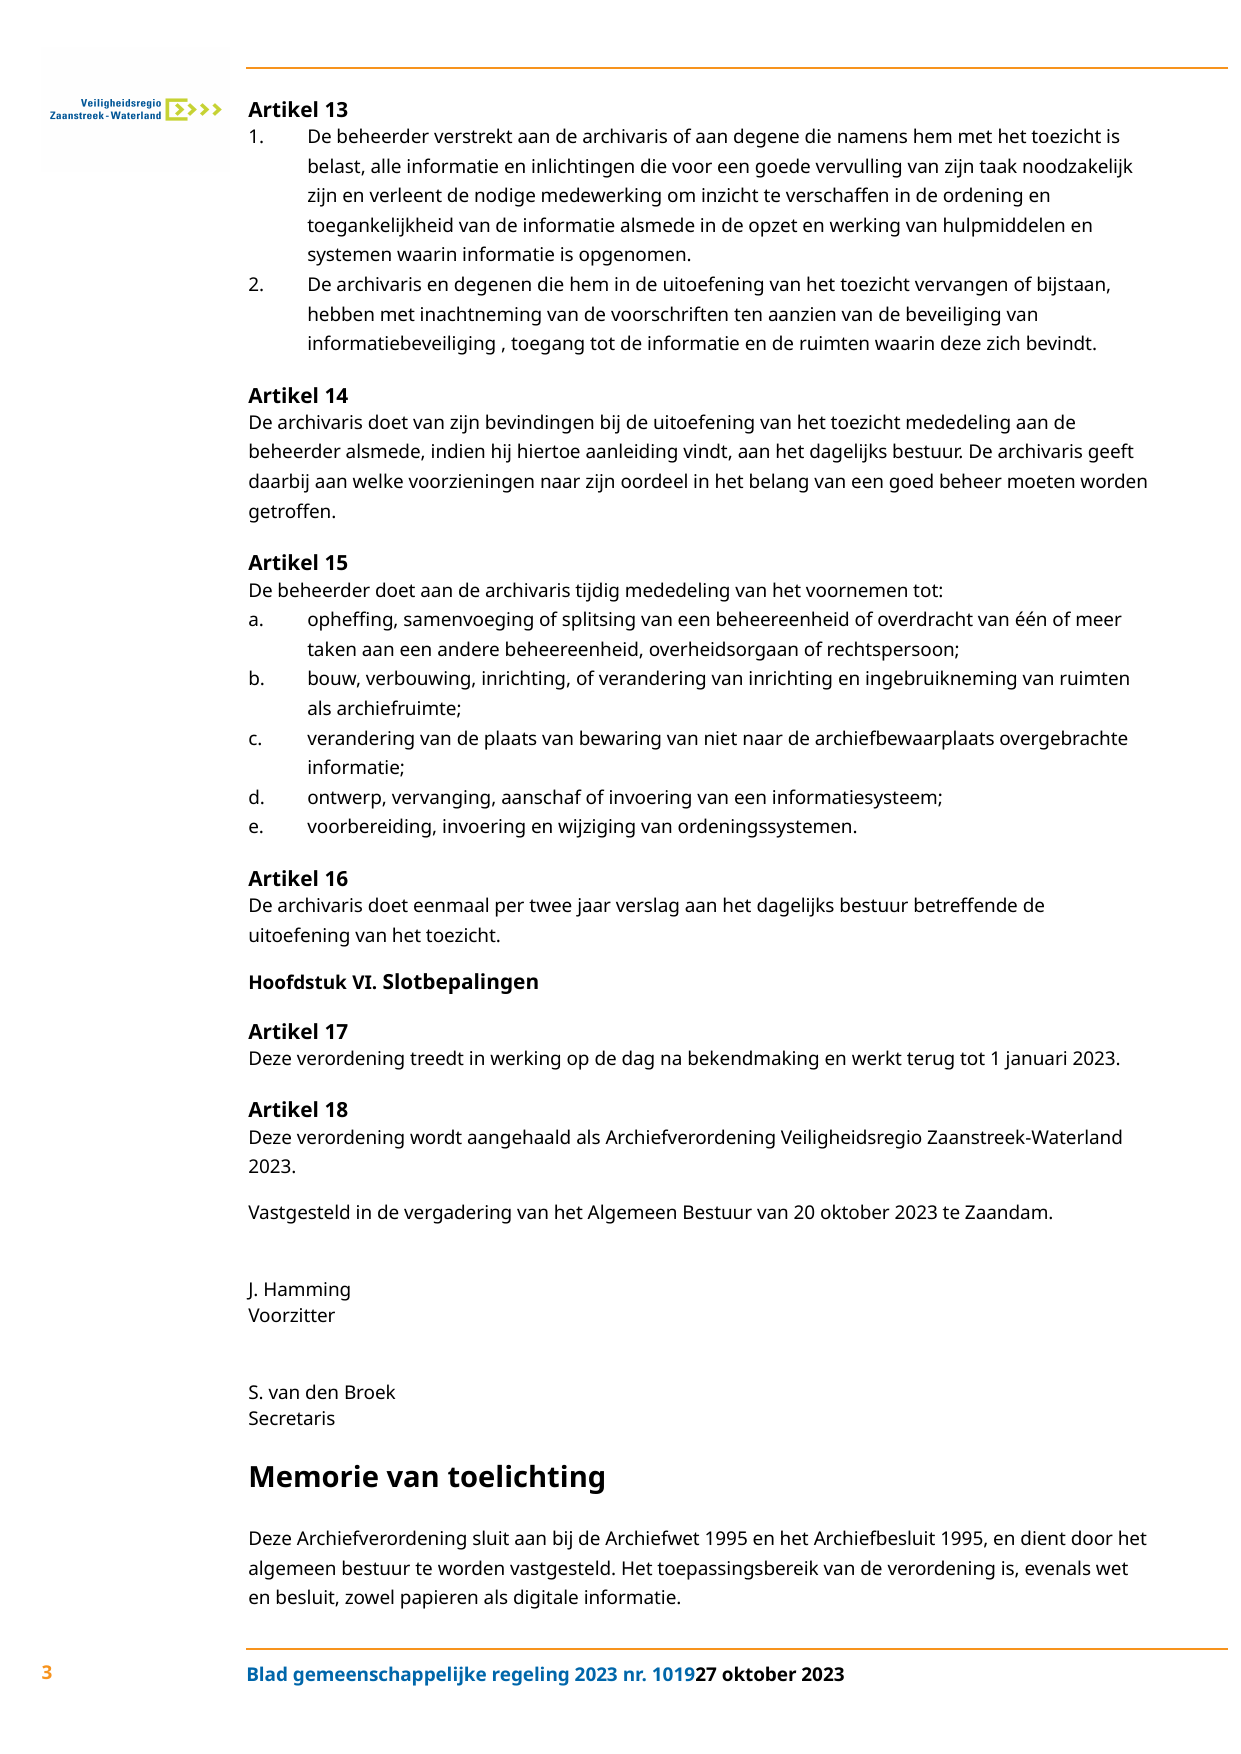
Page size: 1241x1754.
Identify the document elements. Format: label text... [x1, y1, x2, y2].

text Deze Archiefverordening sluit aan bij de Archiefwet 1995 en het Archiefbesluit 1995, en dient door het algemeen bestuur te worden vastgesteld. Het toepassingsbereik van de verordening is, evenals wet en besluit, zowel papieren als digitale informatie. [248, 1525, 1152, 1610]
list verandering van de plaats van bewaring van niet naar de archiefbewaarplaats overgebrachte informatie; [248, 725, 1152, 780]
text Deze verordening wordt aangehaald als Archiefverordening Veiligheidsregio Zaanstreek-Waterland 2023. [248, 1124, 1152, 1179]
list opheffing, samenvoeging of splitsing van een beheereenheid of overdracht van één of meer taken aan een andere beheereenheid, overheidsorgaan of rechtspersoon; [248, 606, 1152, 662]
list ontwerp, vervanging, aanschaf of invoering van een informatiesysteem; [248, 784, 1152, 809]
list De archivaris en degenen die hem in de uitoefening van het toezicht vervangen of bijstaan, hebben met inachtneming van de voorschriften ten aanzien van de beveiliging van informatiebeveiliging , toegang tot de informatie en de ruimten waarin deze zich bevindt. [248, 271, 1152, 356]
text S. van den Broek [248, 1379, 1152, 1405]
list voorbereiding, invoering en wijziging van ordeningssystemen. [248, 813, 1152, 839]
list De beheerder verstrekt aan de archivaris of aan degene die namens hem met het toezicht is belast, alle informatie en inlichtingen die voor een goede vervulling van zijn taak noodzakelijk zijn en verleent de nodige medewerking om inzicht te verschaffen in de ordening en toegankelijkheid van de informatie alsmede in de opzet en werking van hulpmiddelen en systemen waarin informatie is opgenomen. [248, 123, 1152, 267]
text Deze verordening treedt in werking op de dag na bekendmaking en werkt terug tot 1 januari 2023. [248, 1045, 1152, 1071]
text Voorzitter [248, 1302, 1152, 1328]
text Artikel 18 [248, 1096, 1152, 1124]
text Artikel 14 [248, 381, 1152, 409]
text J. Hamming [248, 1276, 1152, 1302]
text Vastgesteld in de vergadering van het Algemeen Bestuur van 20 oktober 2023 te Zaandam. [248, 1199, 1152, 1225]
picture [41, 47, 231, 172]
text De archivaris doet van zijn bevindingen bij de uitoefening van het toezicht mededeling aan de beheerder alsmede, indien hij hiertoe aanleiding vindt, aan het dagelijks bestuur. De archivaris geeft daarbij aan welke voorzieningen naar zijn oordeel in het belang van een goed beheer moeten worden getroffen. [248, 409, 1152, 524]
text Memorie van toelichting [248, 1457, 1152, 1496]
text Artikel 17 [248, 1017, 1152, 1045]
text De archivaris doet eenmaal per twee jaar verslag aan het dagelijks bestuur betreffende de uitoefening van het toezicht. [248, 892, 1152, 948]
text Artikel 16 [248, 864, 1152, 892]
text Secretaris [248, 1405, 1152, 1431]
list bouw, verbouwing, inrichting, of verandering van inrichting en ingebruikneming van ruimten als archiefruimte; [248, 666, 1152, 721]
text Artikel 15 [248, 548, 1152, 577]
text Artikel 13 [248, 95, 1152, 123]
text De beheerder doet aan de archivaris tijdig mededeling van het voornemen tot: [248, 577, 1152, 602]
text Hoofdstuk VI. Slotbepalingen [248, 967, 1152, 996]
